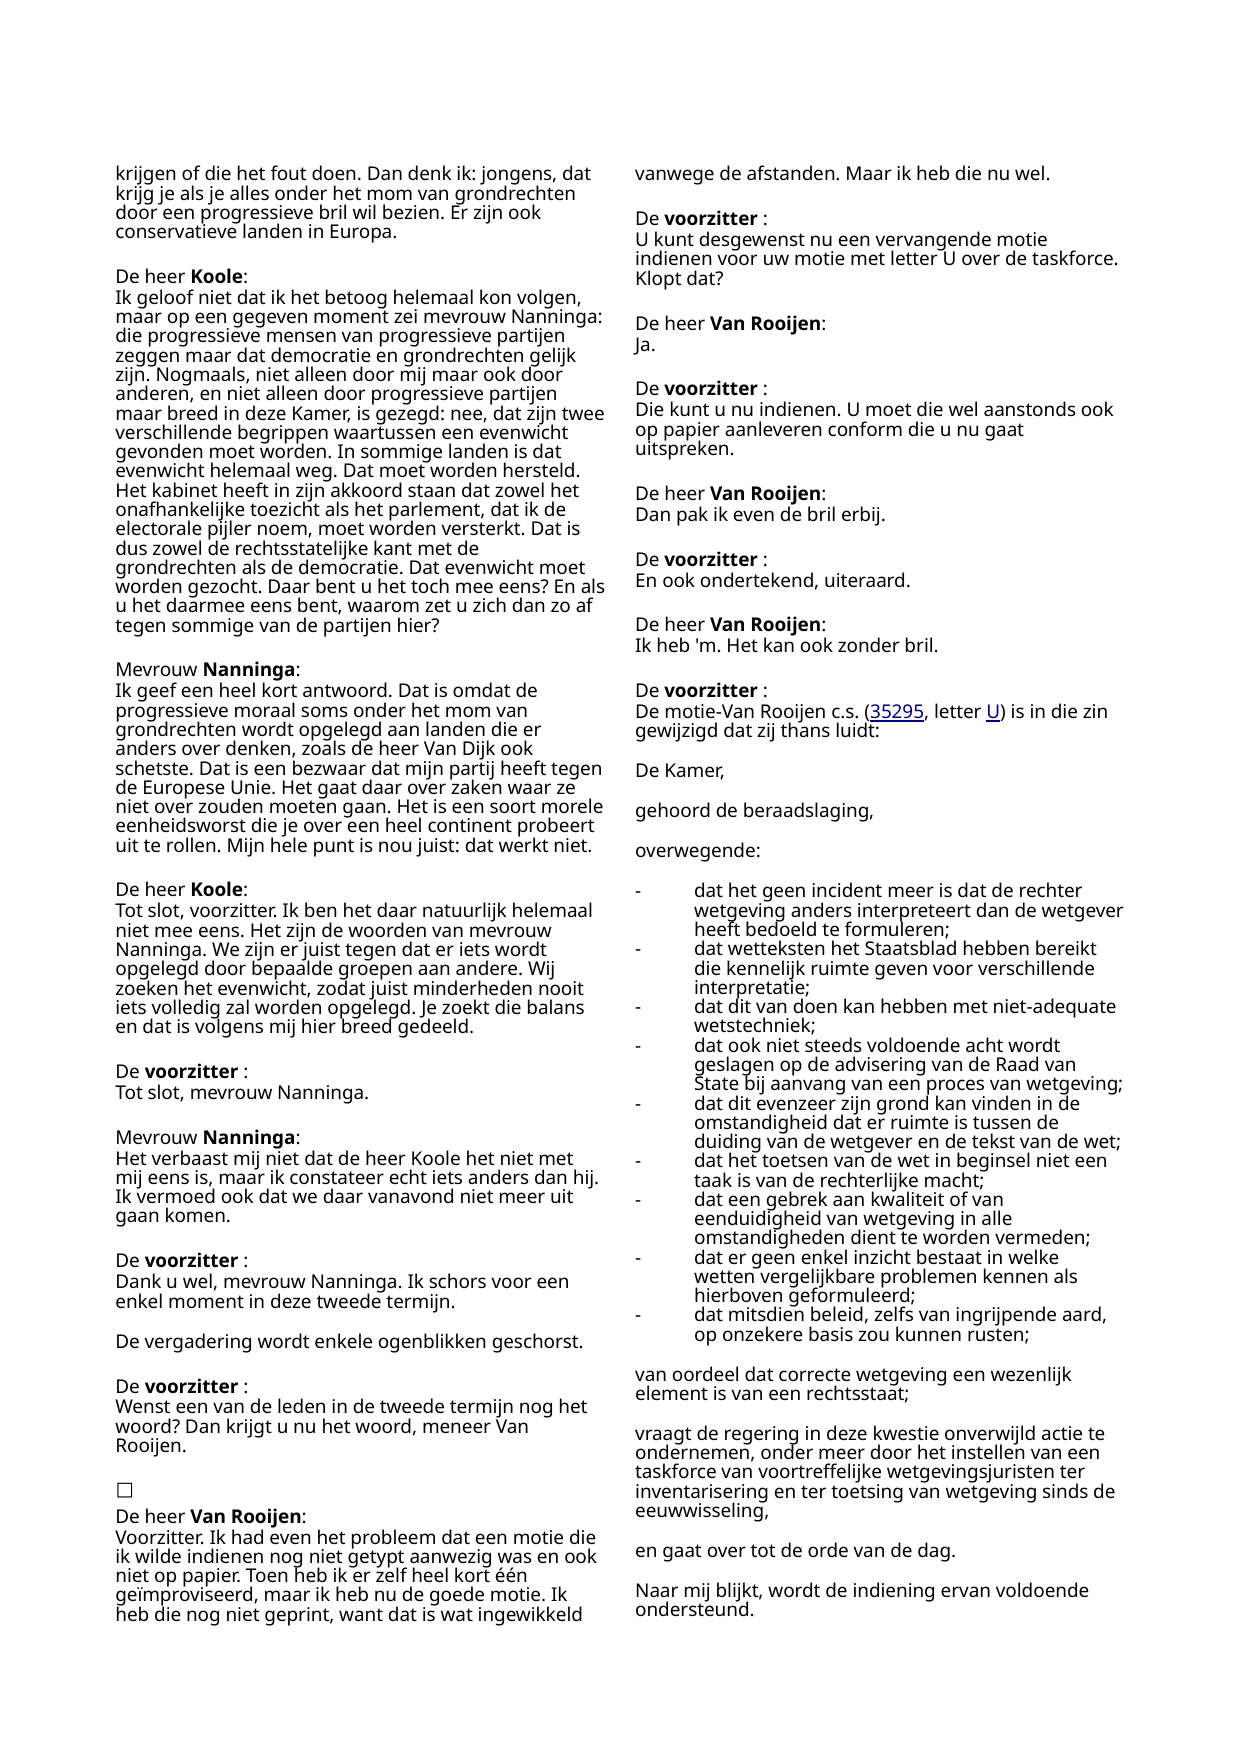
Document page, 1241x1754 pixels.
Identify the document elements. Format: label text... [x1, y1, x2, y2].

text De heer Van Rooijen: [635, 612, 1125, 637]
text Tot slot, mevrouw Nanninga. [115, 1084, 605, 1103]
text De heer Van Rooijen: [635, 310, 1125, 336]
text Mevrouw Nanninga: [115, 1124, 605, 1150]
list dat dit van doen kan hebben met niet-adequate wetstechniek; [635, 998, 1125, 1037]
text en gaat over tot de orde van de dag. [635, 1542, 1125, 1561]
text Wenst een van de leden in de tweede termijn nog het woord? Dan krijgt u nu het woord, meneer Van Rooijen. [115, 1398, 605, 1456]
text De voorzitter : [635, 376, 1125, 401]
text ⬜ [115, 1477, 605, 1503]
text Dan pak ik even de bril erbij. [635, 506, 1125, 525]
text Mevrouw Nanninga: [115, 657, 605, 682]
text van oordeel dat correcte wetgeving een wezenlijk element is van een rechtsstaat; [635, 1366, 1125, 1404]
text Ja. [635, 336, 1125, 355]
text Dank u wel, mevrouw Nanninga. Ik schors voor een enkel moment in deze tweede termijn. [115, 1273, 605, 1312]
text En ook ondertekend, uiteraard. [635, 572, 1125, 591]
list dat het toetsen van de wet in beginsel niet een taak is van de rechterlijke macht; [635, 1152, 1125, 1191]
text De vergadering wordt enkele ogenblikken geschorst. [115, 1333, 605, 1352]
text De voorzitter : [635, 546, 1125, 572]
text U kunt desgewenst nu een vervangende motie indienen voor uw motie met letter U over de taskforce. Klopt dat? [635, 231, 1125, 289]
text Het verbaast mij niet dat de heer Koole het niet met mij eens is, maar ik constateer echt iets anders dan hij. Ik vermoed ook dat we daar vanavond niet meer uit gaan komen. [115, 1150, 605, 1227]
text Ik geloof niet dat ik het betoog helemaal kon volgen, maar op een gegeven moment zei mevrouw Nanninga: die progressieve mensen van progressieve partijen zeggen maar dat democratie en grondrechten gelijk zijn. Nogmaals, niet alleen door mij maar ook door anderen, en niet alleen door progressieve partijen maar breed in deze Kamer, is gezegd: nee, dat zijn twee verschillende begrippen waartussen een evenwicht gevonden moet worden. In sommige landen is dat evenwicht helemaal weg. Dat moet worden hersteld. Het kabinet heeft in zijn akkoord staan dat zowel het onafhankelijke toezicht als het parlement, dat ik de electorale pijler noem, moet worden versterkt. Dat is dus zowel de rechtsstatelijke kant met de grondrechten als de democratie. Dat evenwicht moet worden gezocht. Daar bent u het toch mee eens? En als u het daarmee eens bent, waarom zet u zich dan zo af tegen sommige van de partijen hier? [115, 289, 605, 636]
list dat er geen enkel inzicht bestaat in welke wetten vergelijkbare problemen kennen als hierboven geformuleerd; [635, 1249, 1125, 1306]
text De motie-Van Rooijen c.s. (35295, letter U) is in die zin gewijzigd dat zij thans luidt: [635, 703, 1125, 742]
list dat een gebrek aan kwaliteit of van eenduidigheid van wetgeving in alle omstandigheden dient te worden vermeden; [635, 1191, 1125, 1249]
list dat wetteksten het Staatsblad hebben bereikt die kennelijk ruimte geven voor verschillende interpretatie; [635, 940, 1125, 998]
text krijgen of die het fout doen. Dan denk ik: jongens, dat krijg je als je alles onder het mom van grondrechten door een progressieve bril wil bezien. Er zijn ook conservatieve landen in Europa. [115, 165, 605, 242]
text overwegende: [635, 842, 1125, 862]
text Voorzitter. Ik had even het probleem dat een motie die ik wilde indienen nog niet getypt aanwezig was en ook niet op papier. Toen heb ik er zelf heel kort één geïmproviseerd, maar ik heb nu de goede motie. Ik heb die nog niet geprint, want dat is wat ingewikkeld [115, 1529, 605, 1625]
list dat dit evenzeer zijn grond kan vinden in de omstandigheid dat er ruimte is tussen de duiding van de wetgever en de tekst van de wet; [635, 1094, 1125, 1152]
text De heer Koole: [115, 877, 605, 902]
list dat het geen incident meer is dat de rechter wetgeving anders interpreteert dan de wetgever heeft bedoeld te formuleren; [635, 882, 1125, 940]
list dat mitsdien beleid, zelfs van ingrijpende aard, op onzekere basis zou kunnen rusten; [635, 1306, 1125, 1345]
text Ik heb 'm. Het kan ook zonder bril. [635, 637, 1125, 657]
text De voorzitter : [635, 205, 1125, 231]
text Die kunt u nu indienen. U moet die wel aanstonds ook op papier aanleveren conform die u nu gaat uitspreken. [635, 401, 1125, 459]
text De Kamer, [635, 762, 1125, 782]
text Ik geef een heel kort antwoord. Dat is omdat de progressieve moraal soms onder het mom van grondrechten wordt opgelegd aan landen die er anders over denken, zoals de heer Van Dijk ook schetste. Dat is een bezwaar dat mijn partij heeft tegen de Europese Unie. Het gaat daar over zaken waar ze niet over zouden moeten gaan. Het is een soort morele eenheidsworst die je over een heel continent probeert uit te rollen. Mijn hele punt is nou juist: dat werkt niet. [115, 682, 605, 856]
text vanwege de afstanden. Maar ik heb die nu wel. [635, 165, 1125, 184]
text Tot slot, voorzitter. Ik ben het daar natuurlijk helemaal niet mee eens. Het zijn de woorden van mevrouw Nanninga. We zijn er juist tegen dat er iets wordt opgelegd door bepaalde groepen aan andere. Wij zoeken het evenwicht, zodat juist minderheden nooit iets volledig zal worden opgelegd. Je zoekt die balans en dat is volgens mij hier breed gedeeld. [115, 902, 605, 1037]
text De heer Van Rooijen: [635, 480, 1125, 506]
text De voorzitter : [115, 1058, 605, 1084]
text De heer Van Rooijen: [115, 1503, 605, 1529]
text gehoord de beraadslaging, [635, 802, 1125, 822]
text Naar mij blijkt, wordt de indiening ervan voldoende ondersteund. [635, 1582, 1125, 1621]
text De heer Koole: [115, 263, 605, 289]
text De voorzitter : [115, 1373, 605, 1398]
text vraagt de regering in deze kwestie onverwijld actie te ondernemen, onder meer door het instellen van een taskforce van voortreffelijke wetgevingsjuristen ter inventarisering en ter toetsing van wetgeving sinds de eeuwwisseling, [635, 1425, 1125, 1521]
text De voorzitter : [635, 677, 1125, 703]
list dat ook niet steeds voldoende acht wordt geslagen op de advisering van de Raad van State bij aanvang van een proces van wetgeving; [635, 1037, 1125, 1094]
text De voorzitter : [115, 1248, 605, 1273]
